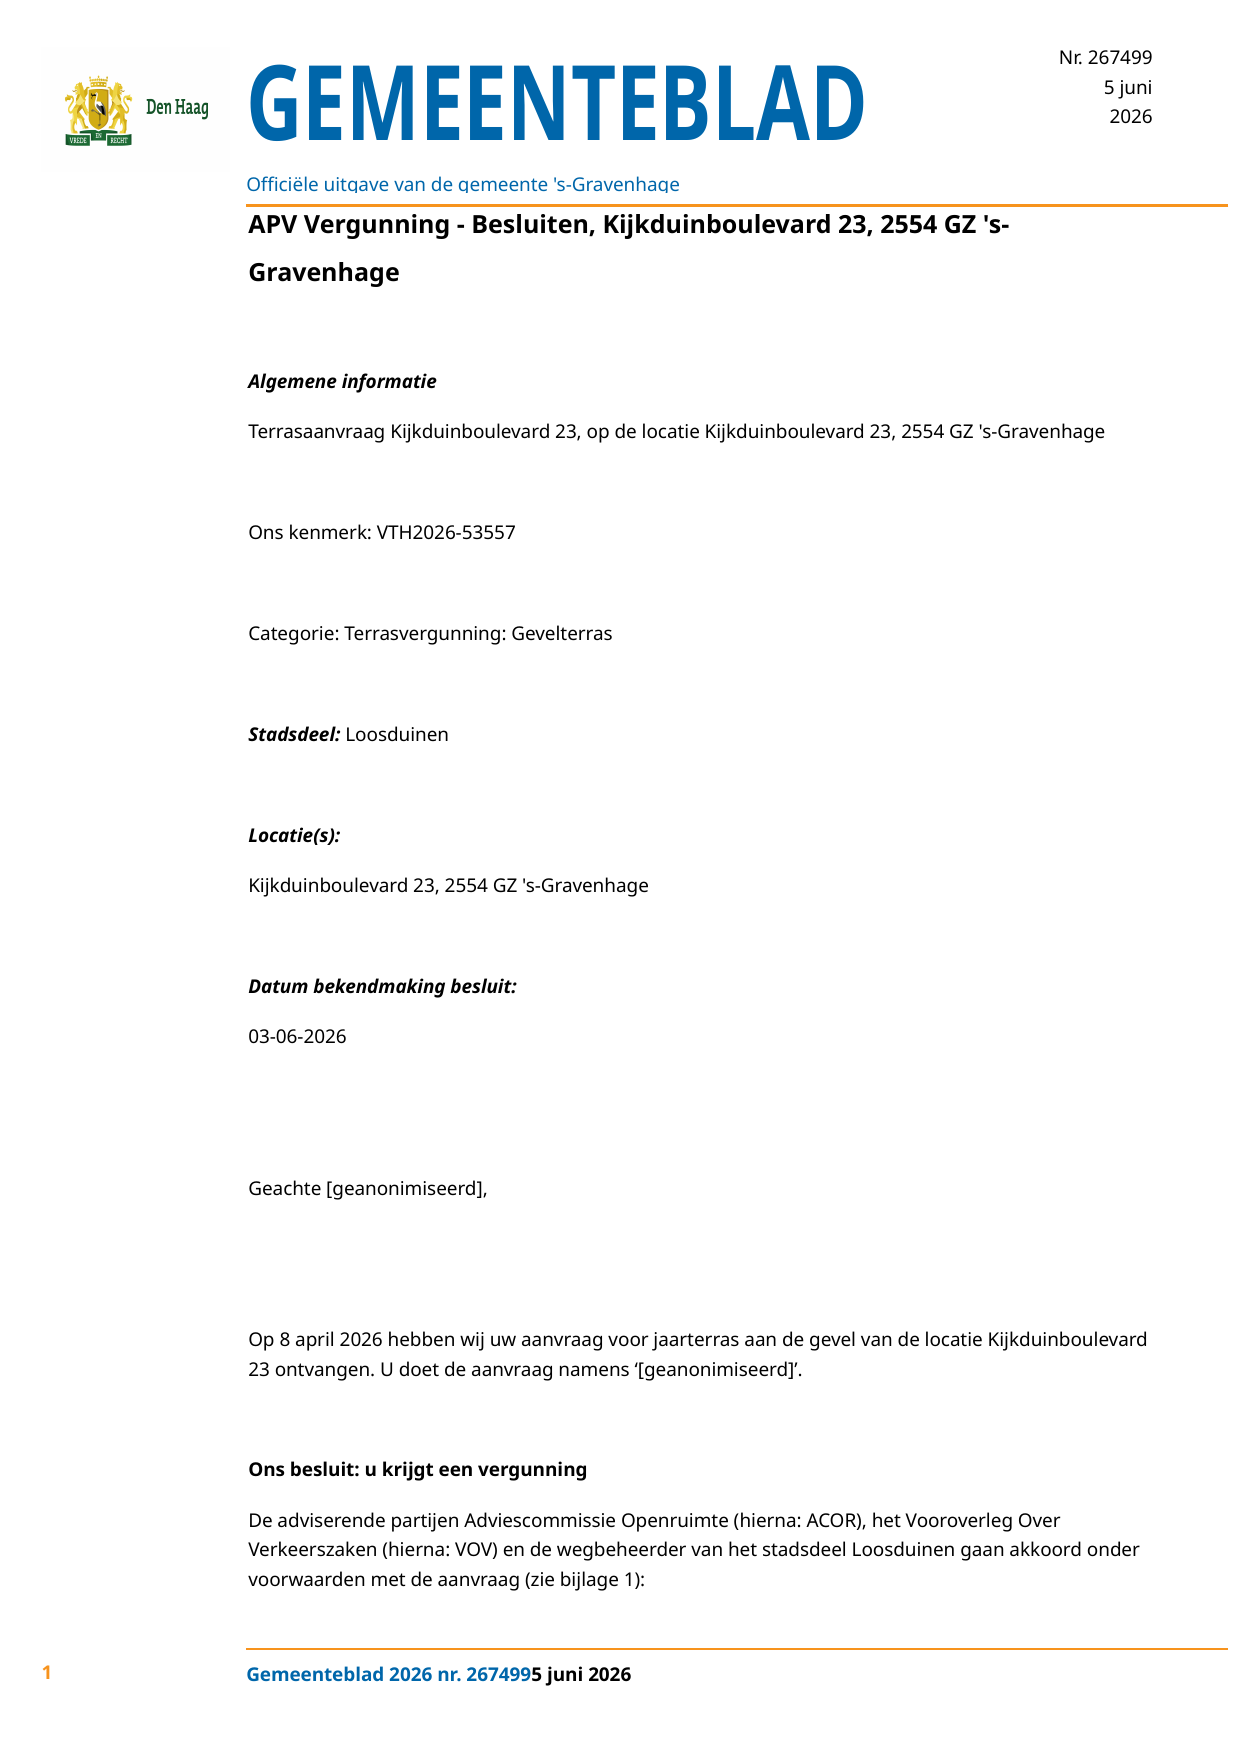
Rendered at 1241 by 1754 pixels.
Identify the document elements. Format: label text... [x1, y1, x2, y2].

text Op 8 april 2026 hebben wij uw aanvraag voor jaarterras aan de gevel van de locatie Kijkduinboulevard 23 ontvangen. U doet de aanvraag namens ‘[geanonimiseerd]’. [248, 1326, 1152, 1382]
text Kijkduinboulevard 23, 2554 GZ 's-Gravenhage [248, 872, 1152, 898]
text Stadsdeel: Loosduinen [248, 721, 1152, 747]
text Locatie(s): [248, 822, 1152, 848]
text APV Vergunning - Besluiten, Kijkduinboulevard 23, 2554 GZ 's-Gravenhage [248, 207, 1152, 288]
text 03-06-2026 [248, 1024, 1152, 1049]
text Datum bekendmaking besluit: [248, 973, 1152, 999]
text Ons besluit: u krijgt een vergunning [248, 1457, 1152, 1482]
text Ons kenmerk: VTH2026-53557 [248, 519, 1152, 545]
text De adviserende partijen Adviescommissie Openruimte (hierna: ACOR), het Vooroverleg Over Verkeerszaken (hierna: VOV) en de wegbeheerder van het stadsdeel Loosduinen gaan akkoord onder voorwaarden met de aanvraag (zie bijlage 1): [248, 1507, 1152, 1592]
text Terrasaanvraag Kijkduinboulevard 23, op de locatie Kijkduinboulevard 23, 2554 GZ 's-Gravenhage [248, 419, 1152, 444]
text Geachte [geanonimiseerd], [248, 1175, 1152, 1201]
text Algemene informatie [248, 368, 1152, 394]
picture [41, 47, 231, 172]
text Categorie: Terrasvergunning: Gevelterras [248, 620, 1152, 646]
